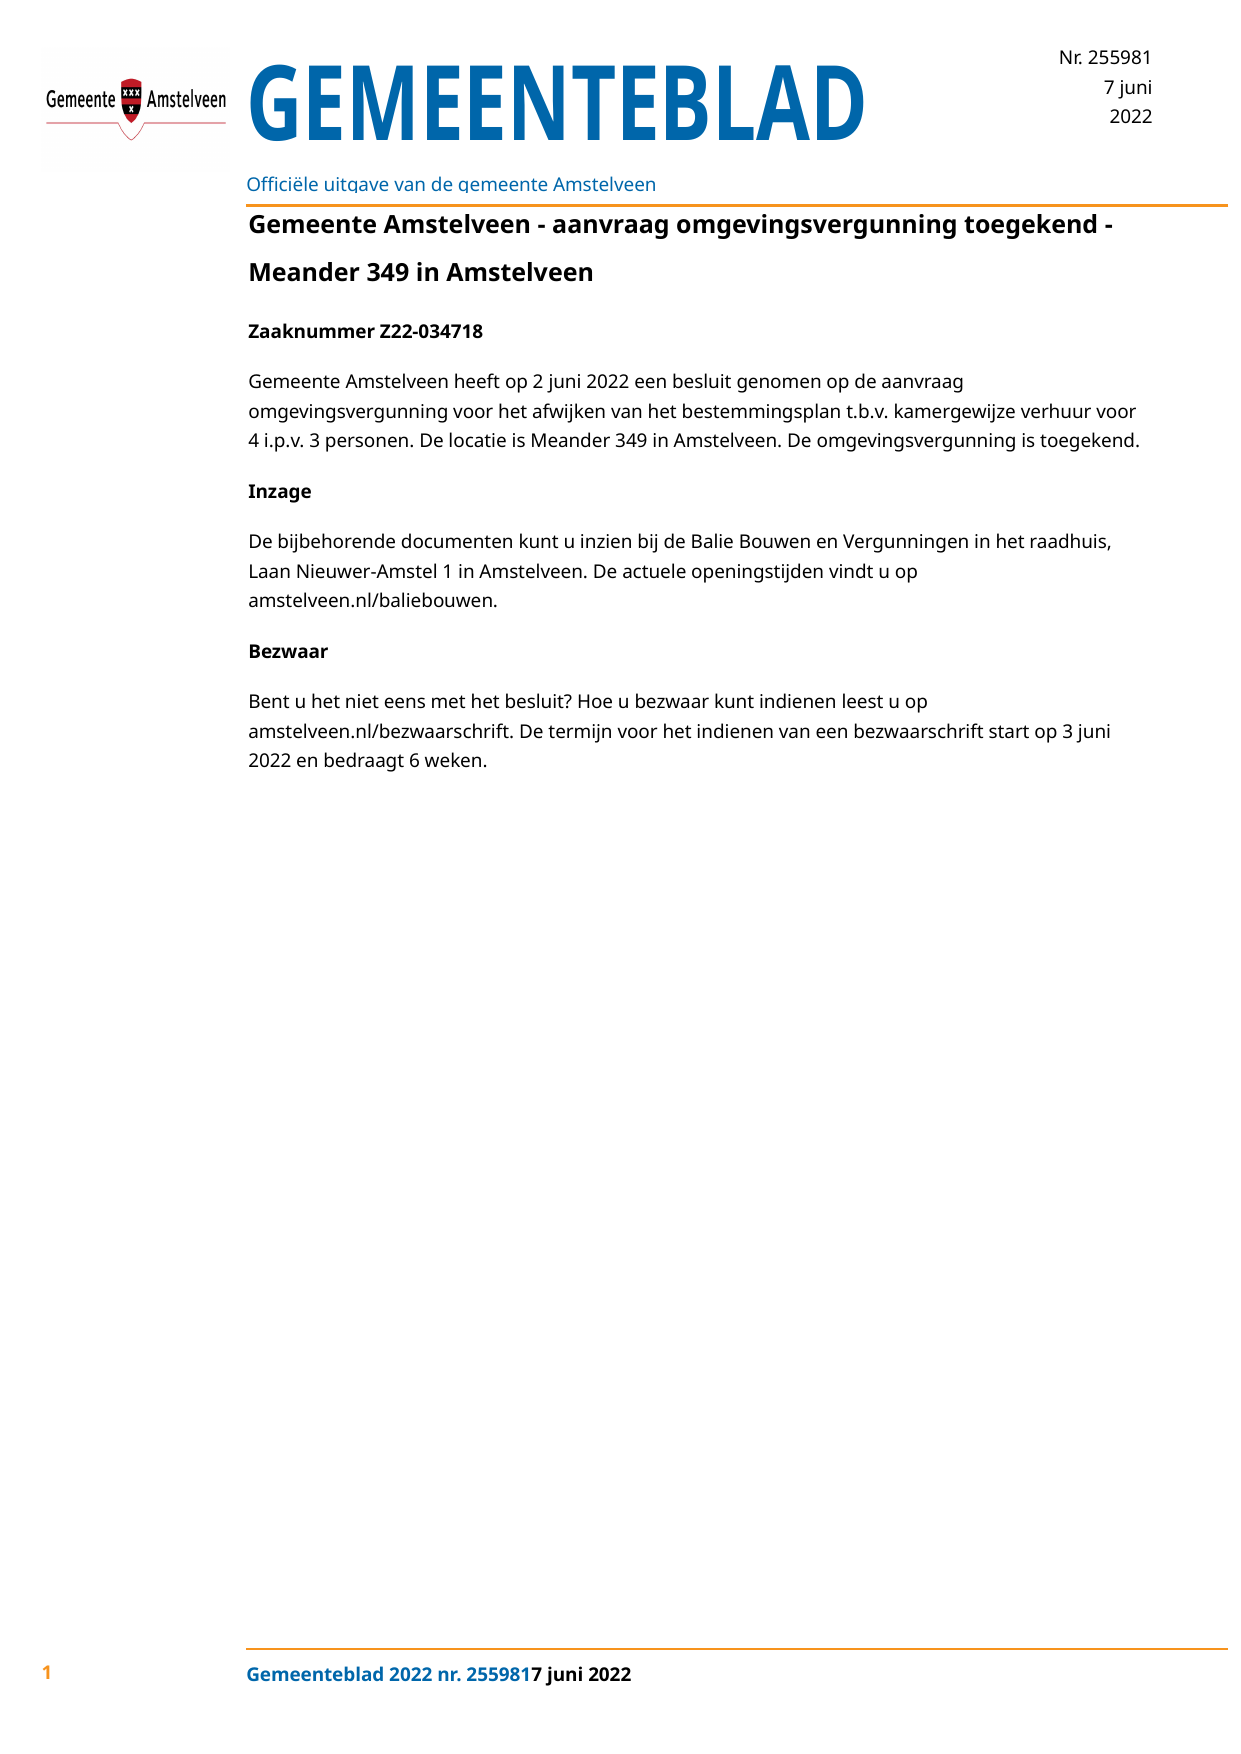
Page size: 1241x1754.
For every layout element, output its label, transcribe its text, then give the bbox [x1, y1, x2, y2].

text Zaaknummer Z22-034718 [248, 318, 1152, 344]
text Bezwaar [248, 638, 1152, 664]
picture [41, 47, 231, 172]
text Gemeente Amstelveen - aanvraag omgevingsvergunning toegekend - Meander 349 in Amstelveen [248, 207, 1152, 288]
text De bijbehorende documenten kunt u inzien bij de Balie Bouwen en Vergunningen in het raadhuis, Laan Nieuwer-Amstel 1 in Amstelveen. De actuele openingstijden vindt u op amstelveen.nl/baliebouwen. [248, 528, 1152, 613]
text Bent u het niet eens met het besluit? Hoe u bezwaar kunt indienen leest u op amstelveen.nl/bezwaarschrift. De termijn voor het indienen van een bezwaarschrift start op 3 juni 2022 en bedraagt 6 weken. [248, 688, 1152, 773]
text Gemeente Amstelveen heeft op 2 juni 2022 een besluit genomen op de aanvraag omgevingsvergunning voor het afwijken van het bestemmingsplan t.b.v. kamergewijze verhuur voor 4 i.p.v. 3 personen. De locatie is Meander 349 in Amstelveen. De omgevingsvergunning is toegekend. [248, 368, 1152, 453]
text Inzage [248, 478, 1152, 504]
